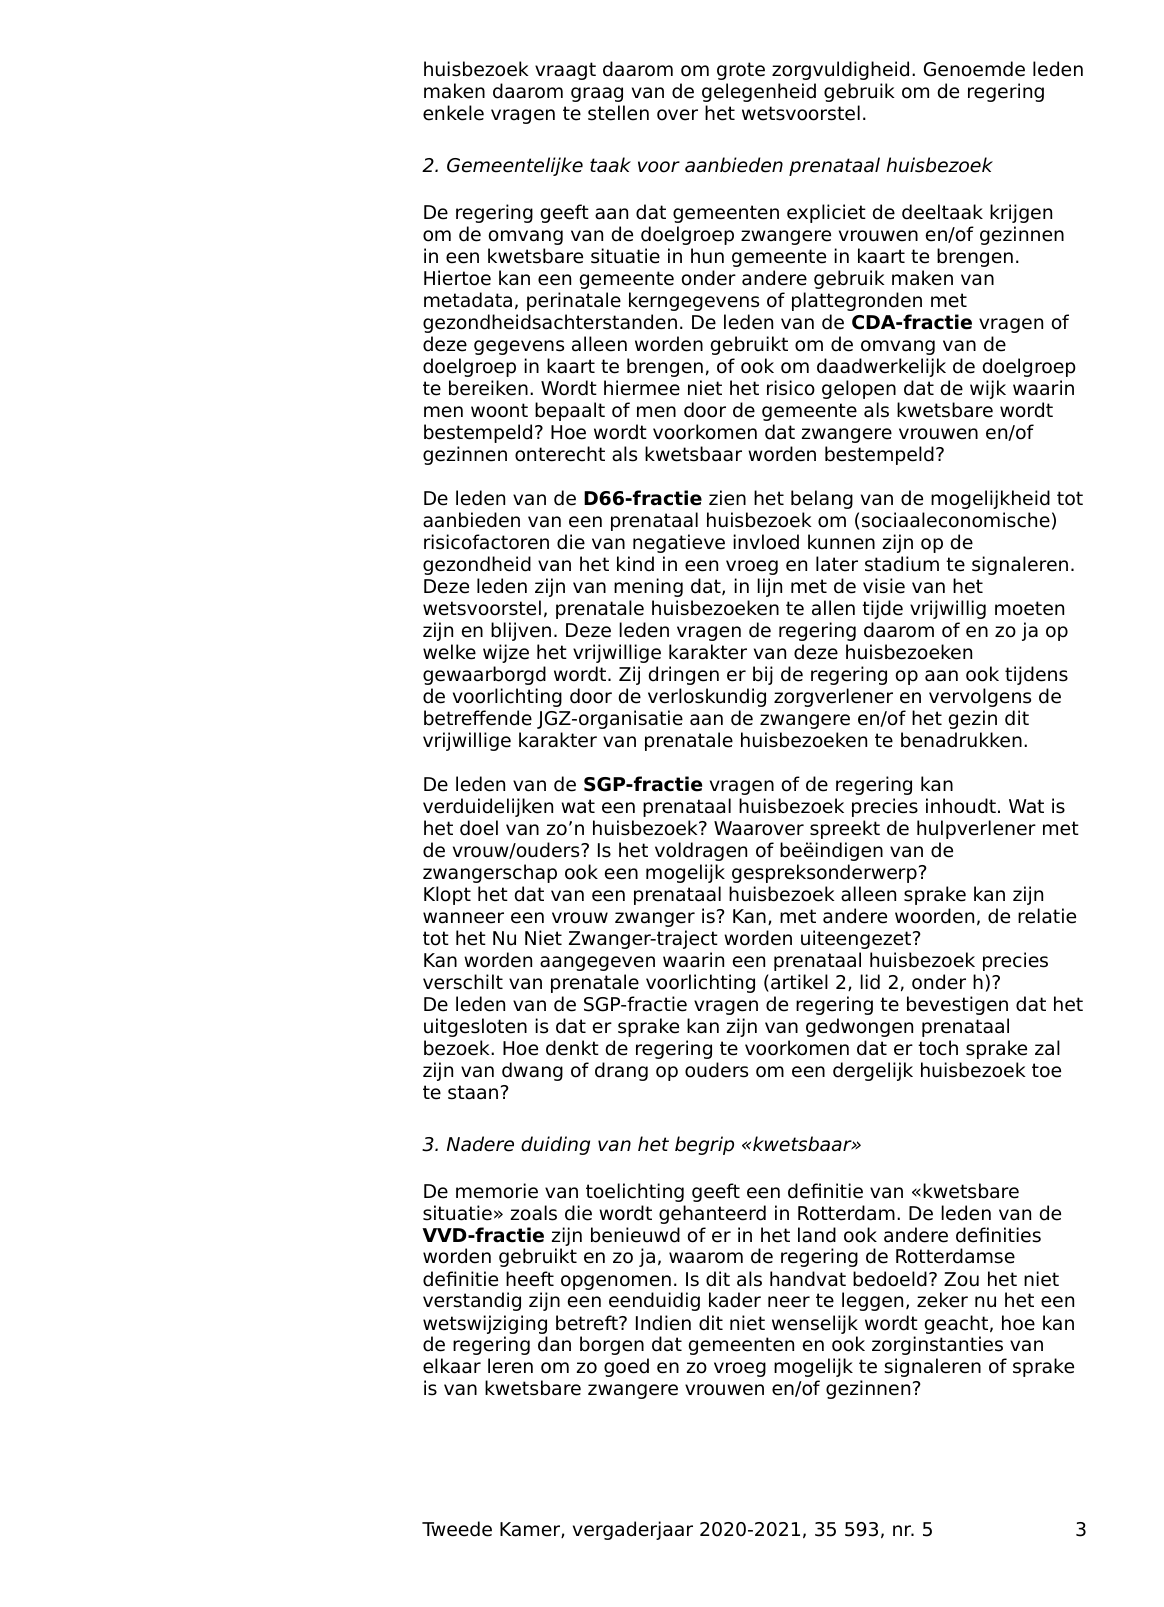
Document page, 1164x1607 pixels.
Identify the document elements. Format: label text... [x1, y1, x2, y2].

text De leden van de D66-fractie zien het belang van de mogelijkheid tot aanbieden van een prenataal huisbezoek om (sociaaleconomische) risicofactoren die van negatieve invloed kunnen zijn op de gezondheid van het kind in een vroeg en later stadium te signaleren. Deze leden zijn van mening dat, in lijn met de visie van het wetsvoorstel, prenatale huisbezoeken te allen tijde vrijwillig moeten zijn en blijven. Deze leden vragen de regering daarom of en zo ja op welke wijze het vrijwillige karakter van deze huisbezoeken gewaarborgd wordt. Zij dringen er bij de regering op aan ook tijdens de voorlichting door de verloskundig zorgverlener en vervolgens de betreffende JGZ-organisatie aan de zwangere en/of het gezin dit vrijwillige karakter van prenatale huisbezoeken te benadrukken. [422, 488, 1087, 752]
text Kan worden aangegeven waarin een prenataal huisbezoek precies verschilt van prenatale voorlichting (artikel 2, lid 2, onder h)? [422, 950, 1087, 994]
text De regering geeft aan dat gemeenten expliciet de deeltaak krijgen om de omvang van de doelgroep zwangere vrouwen en/of gezinnen in een kwetsbare situatie in hun gemeente in kaart te brengen. Hiertoe kan een gemeente onder andere gebruik maken van metadata, perinatale kerngegevens of plattegronden met gezondheidsachterstanden. De leden van de CDA-fractie vragen of deze gegevens alleen worden gebruikt om de omvang van de doelgroep in kaart te brengen, of ook om daadwerkelijk de doelgroep te bereiken. Wordt hiermee niet het risico gelopen dat de wijk waarin men woont bepaalt of men door de gemeente als kwetsbare wordt bestempeld? Hoe wordt voorkomen dat zwangere vrouwen en/of gezinnen onterecht als kwetsbaar worden bestempeld? [422, 202, 1087, 466]
text huisbezoek vraagt daarom om grote zorgvuldigheid. Genoemde leden maken daarom graag van de gelegenheid gebruik om de regering enkele vragen te stellen over het wetsvoorstel. [422, 59, 1087, 125]
text Klopt het dat van een prenataal huisbezoek alleen sprake kan zijn wanneer een vrouw zwanger is? Kan, met andere woorden, de relatie tot het Nu Niet Zwanger-traject worden uiteengezet? [422, 884, 1087, 950]
subtitle 3. Nadere duiding van het begrip «kwetsbaar» [422, 1133, 1087, 1156]
text De leden van de SGP-fractie vragen de regering te bevestigen dat het uitgesloten is dat er sprake kan zijn van gedwongen prenataal bezoek. Hoe denkt de regering te voorkomen dat er toch sprake zal zijn van dwang of drang op ouders om een dergelijk huisbezoek toe te staan? [422, 994, 1087, 1103]
text De memorie van toelichting geeft een definitie van «kwetsbare situatie» zoals die wordt gehanteerd in Rotterdam. De leden van de VVD-fractie zijn benieuwd of er in het land ook andere definities worden gebruikt en zo ja, waarom de regering de Rotterdamse definitie heeft opgenomen. Is dit als handvat bedoeld? Zou het niet verstandig zijn een eenduidig kader neer te leggen, zeker nu het een wetswijziging betreft? Indien dit niet wenselijk wordt geacht, hoe kan de regering dan borgen dat gemeenten en ook zorginstanties van elkaar leren om zo goed en zo vroeg mogelijk te signaleren of sprake is van kwetsbare zwangere vrouwen en/of gezinnen? [422, 1181, 1087, 1400]
text De leden van de SGP-fractie vragen of de regering kan verduidelijken wat een prenataal huisbezoek precies inhoudt. Wat is het doel van zo’n huisbezoek? Waarover spreekt de hulpverlener met de vrouw/ouders? Is het voldragen of beëindigen van de zwangerschap ook een mogelijk gespreksonderwerp? [422, 774, 1087, 884]
subtitle 2. Gemeentelijke taak voor aanbieden prenataal huisbezoek [422, 155, 1087, 177]
